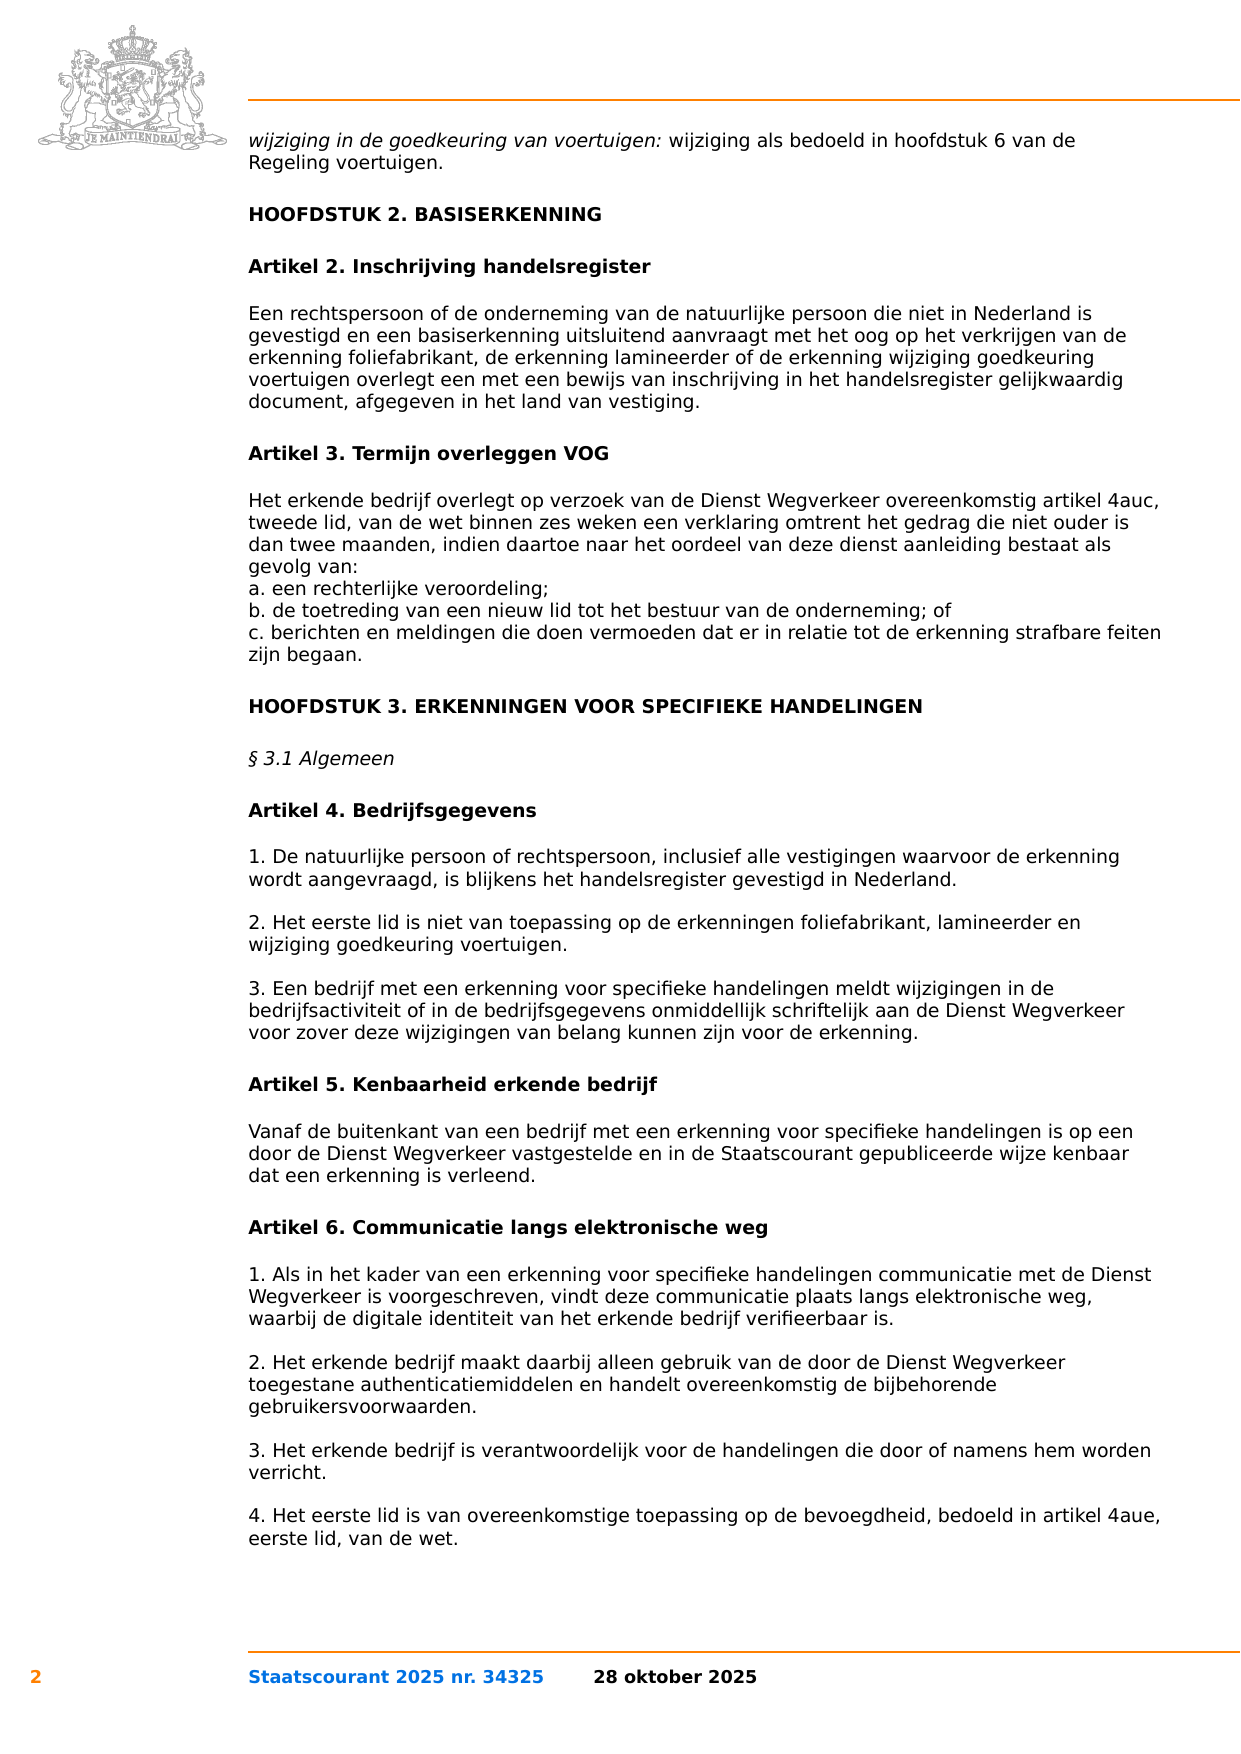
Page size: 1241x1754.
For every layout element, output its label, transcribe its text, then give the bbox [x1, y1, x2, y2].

text Een rechtspersoon of de onderneming van de natuurlijke persoon die niet in Nederland is gevestigd en een basiserkenning uitsluitend aanvraagt met het oog op het verkrijgen van de erkenning foliefabrikant, de erkenning lamineerder of de erkenning wijziging goedkeuring voertuigen overlegt een met een bewijs van inschrijving in het handelsregister gelijkwaardig document, afgegeven in het land van vestiging. [248, 303, 1163, 413]
subtitle § 3.1 Algemeen [248, 747, 1163, 769]
subtitle Artikel 6. Communicatie langs elektronische weg [248, 1217, 1163, 1239]
text c. berichten en meldingen die doen vermoeden dat er in relatie tot de erkenning strafbare feiten zijn begaan. [248, 622, 1163, 666]
subtitle HOOFDSTUK 3. ERKENNINGEN VOOR SPECIFIEKE HANDELINGEN [248, 696, 1163, 717]
subtitle Artikel 5. Kenbaarheid erkende bedrijf [248, 1074, 1163, 1096]
text Vanaf de buitenkant van een bedrijf met een erkenning voor specifieke handelingen is op een door de Dienst Wegverkeer vastgestelde en in de Staatscourant gepubliceerde wijze kenbaar dat een erkenning is verleend. [248, 1121, 1163, 1187]
text 2. Het eerste lid is niet van toepassing op de erkenningen foliefabrikant, lamineerder en wijziging goedkeuring voertuigen. [248, 912, 1163, 956]
subtitle Artikel 3. Termijn overleggen VOG [248, 443, 1163, 465]
text 2. Het erkende bedrijf maakt daarbij alleen gebruik van de door de Dienst Wegverkeer toegestane authenticatiemiddelen en handelt overeenkomstig de bijbehorende gebruikersvoorwaarden. [248, 1352, 1163, 1418]
subtitle Artikel 4. Bedrijfsgegevens [248, 799, 1163, 821]
text 1. Als in het kader van een erkenning voor specifieke handelingen communicatie met de Dienst Wegverkeer is voorgeschreven, vindt deze communicatie plaats langs elektronische weg, waarbij de digitale identiteit van het erkende bedrijf verifieerbaar is. [248, 1264, 1163, 1330]
text b. de toetreding van een nieuw lid tot het bestuur van de onderneming; of [248, 599, 1163, 622]
text 1. De natuurlijke persoon of rechtspersoon, inclusief alle vestigingen waarvoor de erkenning wordt aangevraagd, is blijkens het handelsregister gevestigd in Nederland. [248, 846, 1163, 890]
text 3. Een bedrijf met een erkenning voor specifieke handelingen meldt wijzigingen in de bedrijfsactiviteit of in de bedrijfsgegevens onmiddellijk schriftelijk aan de Dienst Wegverkeer voor zover deze wijzigingen van belang kunnen zijn voor de erkenning. [248, 978, 1163, 1044]
subtitle HOOFDSTUK 2. BASISERKENNING [248, 204, 1163, 226]
picture [38, 25, 227, 150]
subtitle Artikel 2. Inschrijving handelsregister [248, 256, 1163, 278]
text wijziging in de goedkeuring van voertuigen: wijziging als bedoeld in hoofdstuk 6 van de Regeling voertuigen. [248, 130, 1163, 174]
text a. een rechterlijke veroordeling; [248, 578, 1163, 599]
text Het erkende bedrijf overlegt op verzoek van de Dienst Wegverkeer overeenkomstig artikel 4auc, tweede lid, van de wet binnen zes weken een verklaring omtrent het gedrag die niet ouder is dan twee maanden, indien daartoe naar het oordeel van deze dienst aanleiding bestaat als gevolg van: [248, 490, 1163, 578]
text 4. Het eerste lid is van overeenkomstige toepassing op de bevoegdheid, bedoeld in artikel 4aue, eerste lid, van de wet. [248, 1505, 1163, 1549]
text 3. Het erkende bedrijf is verantwoordelijk voor de handelingen die door of namens hem worden verricht. [248, 1439, 1163, 1483]
